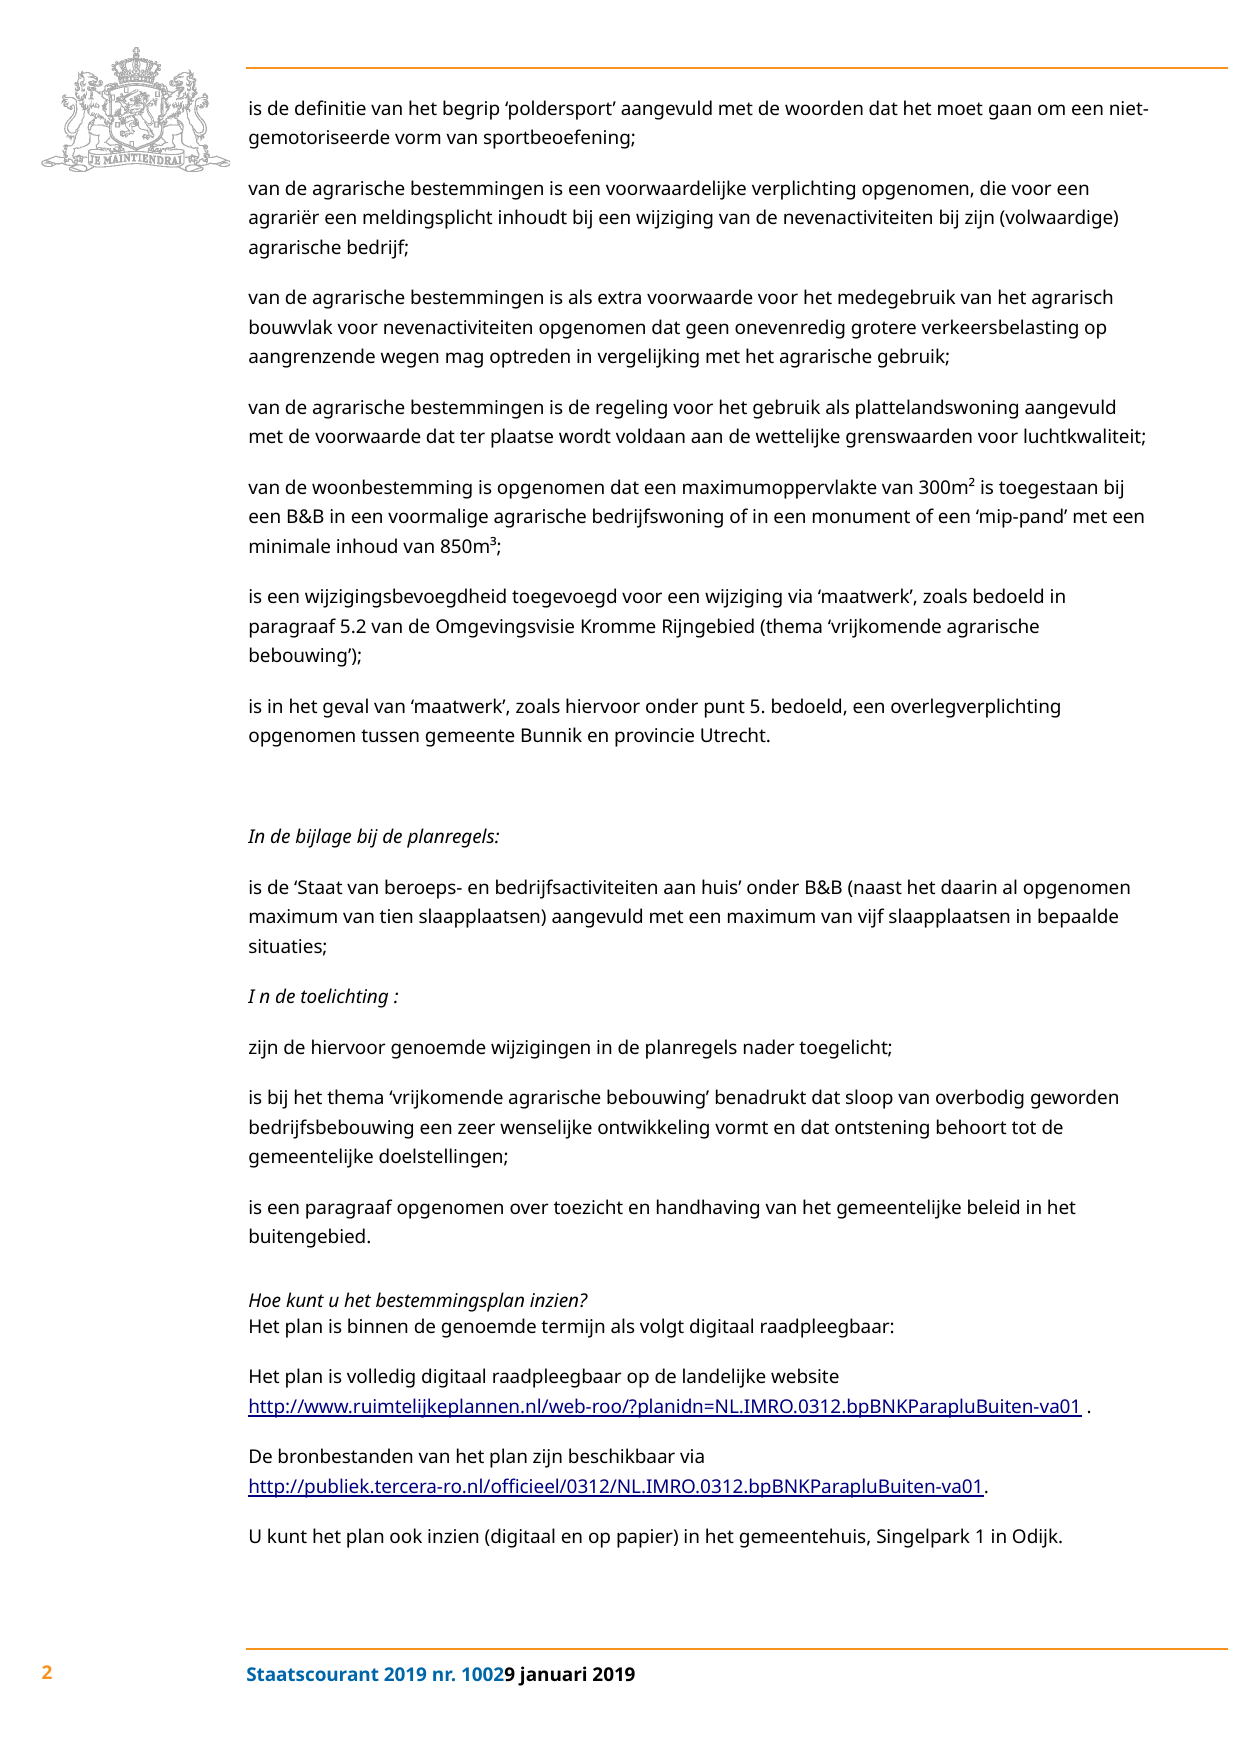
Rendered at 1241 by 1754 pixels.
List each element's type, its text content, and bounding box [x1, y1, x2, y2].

text is bij het thema ‘vrijkomende agrarische bebouwing’ benadrukt dat sloop van overbodig geworden bedrijfsbebouwing een zeer wenselijke ontwikkeling vormt en dat ontstening behoort tot de gemeentelijke doelstellingen; [248, 1084, 1152, 1169]
text Het plan is binnen de genoemde termijn als volgt digitaal raadpleegbaar: [248, 1313, 1152, 1339]
text van de agrarische bestemmingen is de regeling voor het gebruik als plattelandswoning aangevuld met de voorwaarde dat ter plaatse wordt voldaan aan de wettelijke grenswaarden voor luchtkwaliteit; [248, 394, 1152, 449]
text Het plan is volledig digitaal raadpleegbaar op de landelijke website http://www.ruimtelijkeplannen.nl/web-roo/?planidn=NL.IMRO.0312.bpBNKParapluBuiten-va01 . [248, 1364, 1152, 1419]
text In de bijlage bij de planregels: [248, 823, 1152, 849]
text is een paragraaf opgenomen over toezicht en handhaving van het gemeentelijke beleid in het buitengebied. [248, 1194, 1152, 1249]
text is de ‘Staat van beroeps- en bedrijfsactiviteiten aan huis’ onder B&B (naast het daarin al opgenomen maximum van tien slaapplaatsen) aangevuld met een maximum van vijf slaapplaatsen in bepaalde situaties; [248, 874, 1152, 959]
text zijn de hiervoor genoemde wijzigingen in de planregels nader toegelicht; [248, 1034, 1152, 1060]
text I n de toelichting : [248, 983, 1152, 1009]
text U kunt het plan ook inzien (digitaal en op papier) in het gemeentehuis, Singelpark 1 in Odijk. [248, 1524, 1152, 1549]
text van de agrarische bestemmingen is een voorwaardelijke verplichting opgenomen, die voor een agrariër een meldingsplicht inhoudt bij een wijziging van de nevenactiviteiten bij zijn (volwaardige) agrarische bedrijf; [248, 175, 1152, 260]
text is een wijzigingsbevoegdheid toegevoegd voor een wijziging via ‘maatwerk’, zoals bedoeld in paragraaf 5.2 van de Omgevingsvisie Kromme Rijngebied (thema ‘vrijkomende agrarische bebouwing’); [248, 583, 1152, 668]
text van de woonbestemming is opgenomen dat een maximumoppervlakte van 300m² is toegestaan bij een B&B in een voormalige agrarische bedrijfswoning of in een monument of een ‘mip-pand’ met een minimale inhoud van 850m³; [248, 474, 1152, 559]
text Hoe kunt u het bestemmingsplan inzien? [248, 1287, 1152, 1313]
text De bronbestanden van het plan zijn beschikbaar via http://publiek.tercera-ro.nl/officieel/0312/NL.IMRO.0312.bpBNKParapluBuiten-va01. [248, 1444, 1152, 1499]
text van de agrarische bestemmingen is als extra voorwaarde voor het medegebruik van het agrarisch bouwvlak voor nevenactiviteiten opgenomen dat geen onevenredig grotere verkeersbelasting op aangrenzende wegen mag optreden in vergelijking met het agrarische gebruik; [248, 284, 1152, 369]
text is in het geval van ‘maatwerk’, zoals hiervoor onder punt 5. bedoeld, een overlegverplichting opgenomen tussen gemeente Bunnik en provincie Utrecht. [248, 693, 1152, 748]
text is de definitie van het begrip ‘poldersport’ aangevuld met de woorden dat het moet gaan om een niet-gemotoriseerde vorm van sportbeoefening; [248, 95, 1152, 150]
picture [41, 47, 231, 172]
